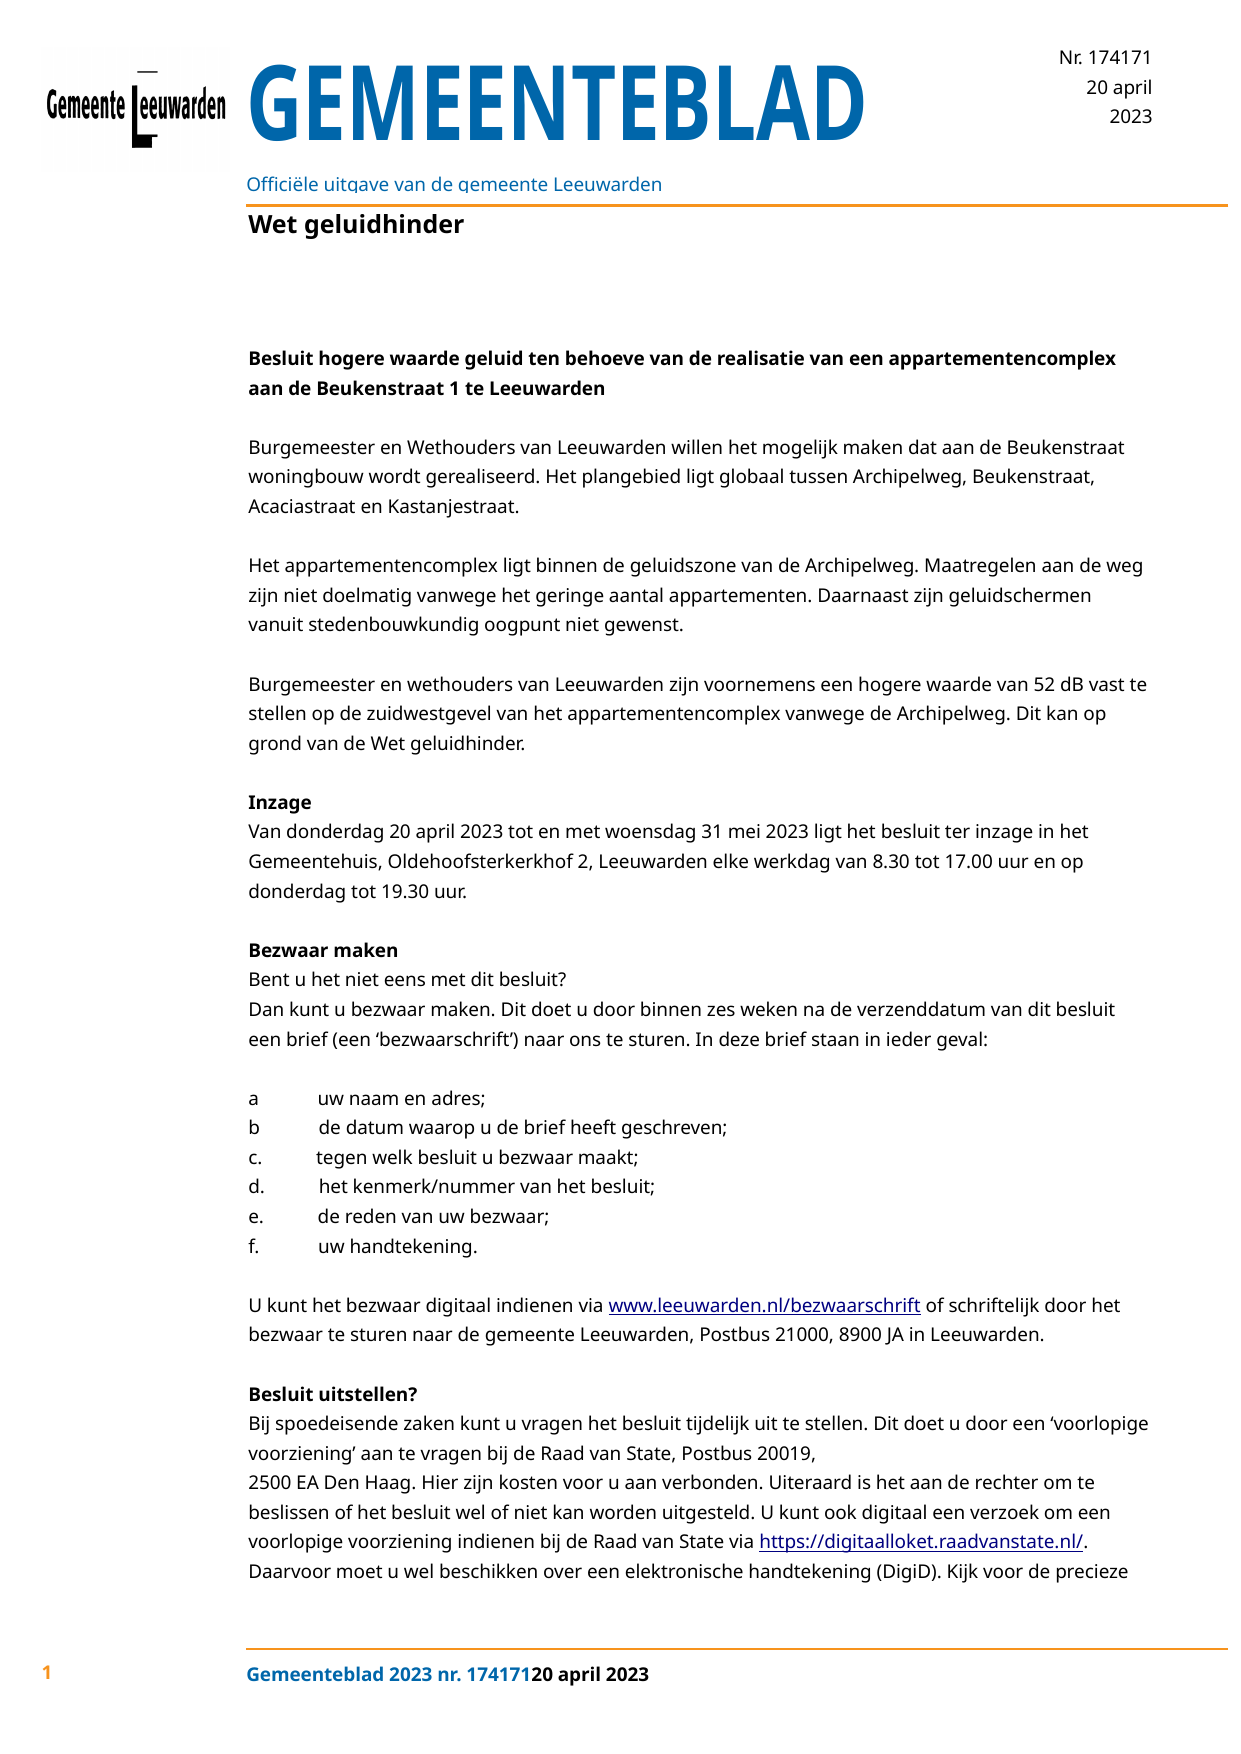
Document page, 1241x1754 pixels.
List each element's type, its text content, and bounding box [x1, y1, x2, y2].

text U kunt het bezwaar digitaal indienen via www.leeuwarden.nl/bezwaarschrift of schriftelijk door het bezwaar te sturen naar de gemeente Leeuwarden, Postbus 21000, 8900 JA in Leeuwarden. [248, 1292, 1152, 1347]
text Bij spoedeisende zaken kunt u vragen het besluit tijdelijk uit te stellen. Dit doet u door een ‘voorlopige voorziening’ aan te vragen bij de Raad van State, Postbus 20019, [248, 1410, 1152, 1466]
text Bent u het niet eens met dit besluit? [248, 967, 1152, 992]
text Wet geluidhinder [248, 207, 1152, 241]
text Burgemeester en wethouders van Leeuwarden zijn voornemens een hogere waarde van 52 dB vast te stellen op de zuidwestgevel van het appartementencomplex vanwege de Archipelweg. Dit kan op grond van de Wet geluidhinder. [248, 671, 1152, 756]
text Besluit uitstellen? [248, 1381, 1152, 1406]
text 2500 EA Den Haag. Hier zijn kosten voor u aan verbonden. Uiteraard is het aan de rechter om te beslissen of het besluit wel of niet kan worden uitgesteld. U kunt ook digitaal een verzoek om een voorlopige voorziening indienen bij de Raad van State via https://digitaalloket.raadvanstate.nl/. Daarvoor moet u wel beschikken over een elektronische handtekening (DigiD). Kijk voor de precieze [248, 1469, 1152, 1584]
text Van donderdag 20 april 2023 tot en met woensdag 31 mei 2023 ligt het besluit ter inzage in het Gemeentehuis, Oldehoofsterkerkhof 2, Leeuwarden elke werkdag van 8.30 tot 17.00 uur en op donderdag tot 19.30 uur. [248, 819, 1152, 903]
picture [41, 47, 231, 172]
text Besluit hogere waarde geluid ten behoeve van de realisatie van een appartementencomplex aan de Beukenstraat 1 te Leeuwarden [248, 345, 1152, 401]
text Inzage [248, 789, 1152, 815]
text Burgemeester en Wethouders van Leeuwarden willen het mogelijk maken dat aan de Beukenstraat woningbouw wordt gerealiseerd. Het plangebied ligt globaal tussen Archipelweg, Beukenstraat, Acaciastraat en Kastanjestraat. [248, 434, 1152, 519]
text c. tegen welk besluit u bezwaar maakt; [248, 1144, 1152, 1170]
text Dan kunt u bezwaar maken. Dit doet u door binnen zes weken na de verzenddatum van dit besluit een brief (een ‘bezwaarschrift’) naar ons te sturen. In deze brief staan in ieder geval: [248, 996, 1152, 1051]
text Het appartementencomplex ligt binnen de geluidszone van de Archipelweg. Maatregelen aan de weg zijn niet doelmatig vanwege het geringe aantal appartementen. Daarnaast zijn geluidschermen vanuit stedenbouwkundig oogpunt niet gewenst. [248, 552, 1152, 637]
text Bezwaar maken [248, 937, 1152, 963]
text a uw naam en adres; [248, 1085, 1152, 1111]
text f. uw handtekening. [248, 1233, 1152, 1258]
text b de datum waarop u de brief heeft geschreven; [248, 1114, 1152, 1140]
text d. het kenmerk/nummer van het besluit; [248, 1174, 1152, 1199]
text e. de reden van uw bezwaar; [248, 1203, 1152, 1229]
